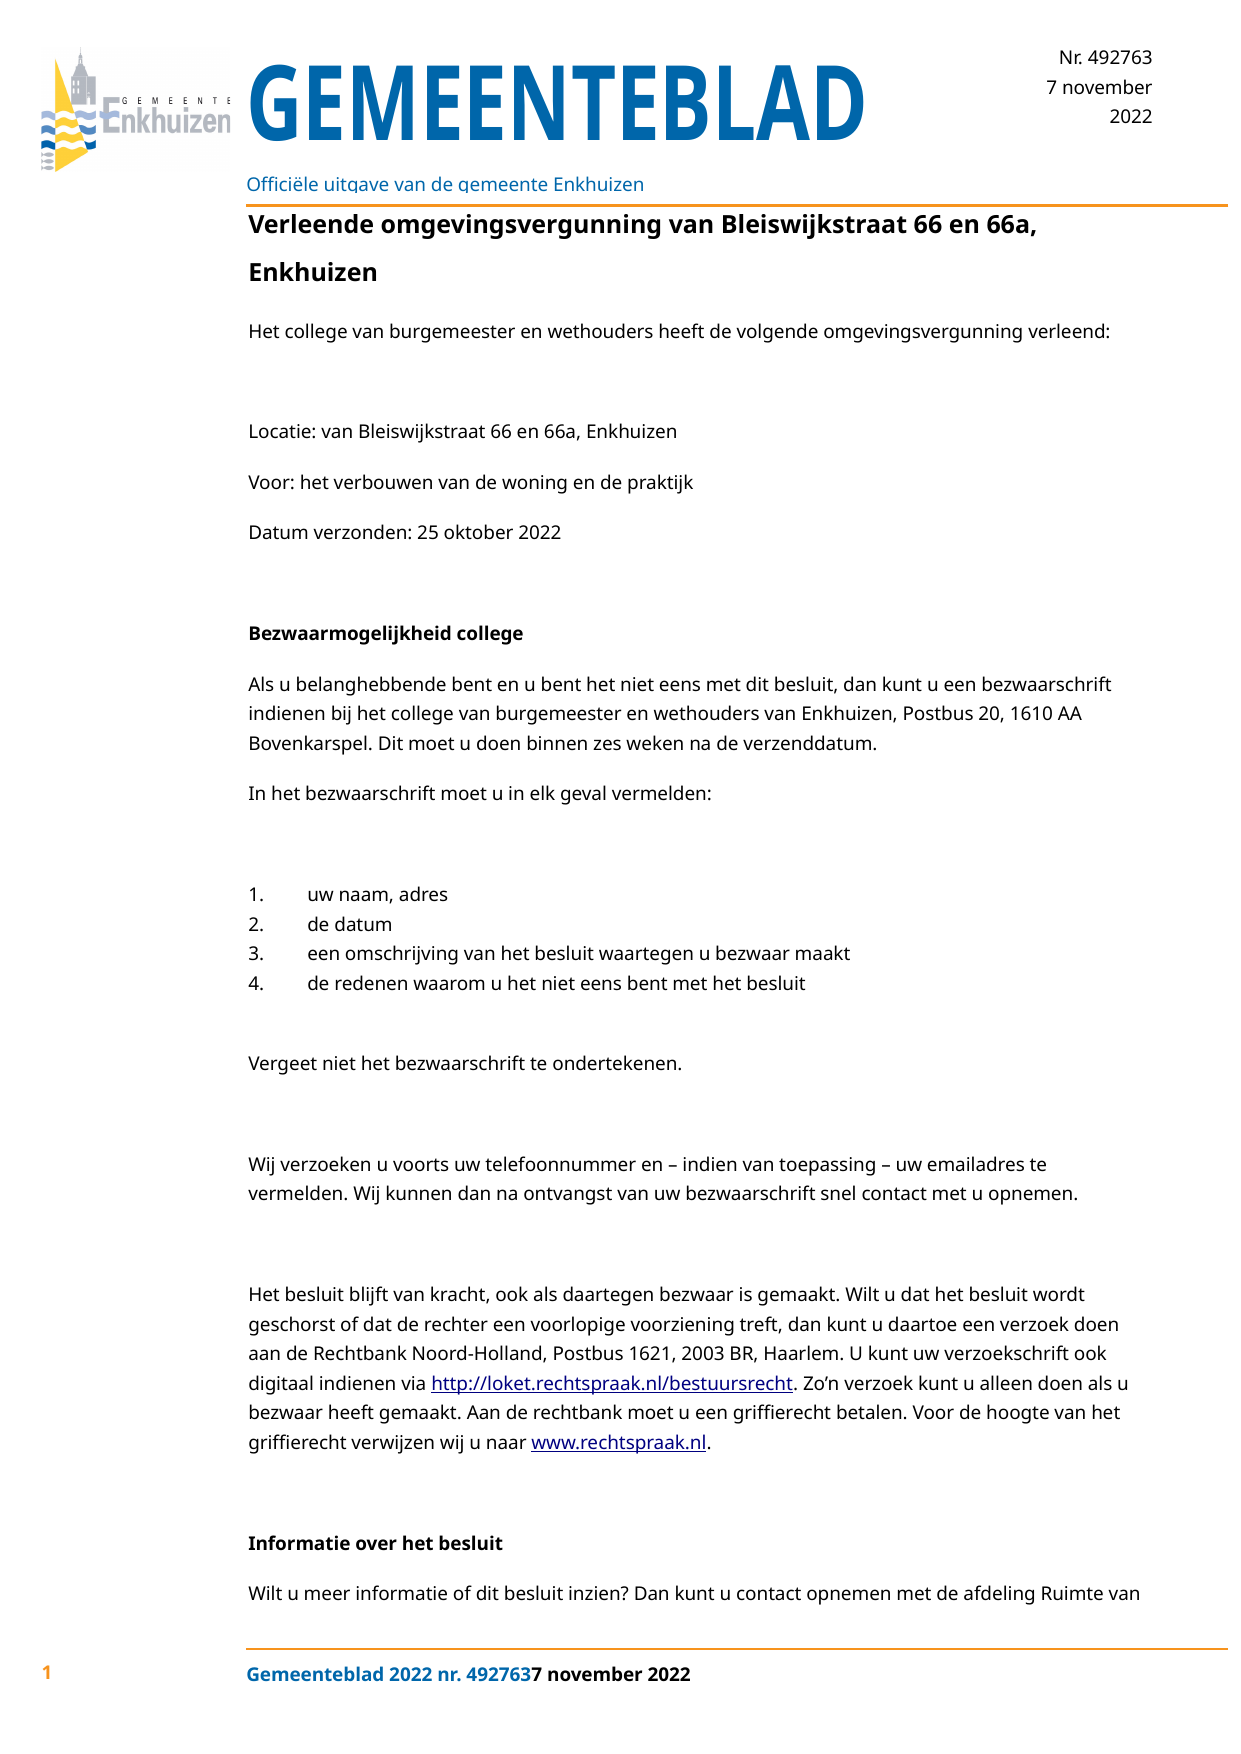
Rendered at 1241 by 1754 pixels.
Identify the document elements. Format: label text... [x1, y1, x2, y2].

text Bezwaarmogelijkheid college [248, 620, 1152, 646]
text In het bezwaarschrift moet u in elk geval vermelden: [248, 780, 1152, 806]
list een omschrijving van het besluit waartegen u bezwaar maakt [248, 940, 1152, 966]
text Verleende omgevingsvergunning van Bleiswijkstraat 66 en 66a, Enkhuizen [248, 207, 1152, 288]
text Het besluit blijft van kracht, ook als daartegen bezwaar is gemaakt. Wilt u dat het besluit wordt geschorst of dat de rechter een voorlopige voorziening treft, dan kunt u daartoe een verzoek doen aan de Rechtbank Noord-Holland, Postbus 1621, 2003 BR, Haarlem. U kunt uw verzoekschrift ook digitaal indienen via http://loket.rechtspraak.nl/bestuursrecht. Zo’n verzoek kunt u alleen doen als u bezwaar heeft gemaakt. Aan de rechtbank moet u een griffierecht betalen. Voor de hoogte van het griffierecht verwijzen wij u naar www.rechtspraak.nl. [248, 1281, 1152, 1455]
list uw naam, adres [248, 881, 1152, 907]
text Datum verzonden: 25 oktober 2022 [248, 519, 1152, 545]
text Voor: het verbouwen van de woning en de praktijk [248, 469, 1152, 495]
list de redenen waarom u het niet eens bent met het besluit [248, 970, 1152, 996]
text Locatie: van Bleiswijkstraat 66 en 66a, Enkhuizen [248, 419, 1152, 444]
picture [41, 47, 231, 172]
text Vergeet niet het bezwaarschrift te ondertekenen. [248, 1050, 1152, 1076]
text Informatie over het besluit [248, 1530, 1152, 1556]
text Het college van burgemeester en wethouders heeft de volgende omgevingsvergunning verleend: [248, 318, 1152, 344]
list de datum [248, 911, 1152, 937]
text Als u belanghebbende bent en u bent het niet eens met dit besluit, dan kunt u een bezwaarschrift indienen bij het college van burgemeester en wethouders van Enkhuizen, Postbus 20, 1610 AA Bovenkarspel. Dit moet u doen binnen zes weken na de verzenddatum. [248, 671, 1152, 756]
text Wilt u meer informatie of dit besluit inzien? Dan kunt u contact opnemen met de afdeling Ruimte van [248, 1580, 1152, 1606]
text Wij verzoeken u voorts uw telefoonnummer en – indien van toepassing – uw emailadres te vermelden. Wij kunnen dan na ontvangst van uw bezwaarschrift snel contact met u opnemen. [248, 1151, 1152, 1206]
